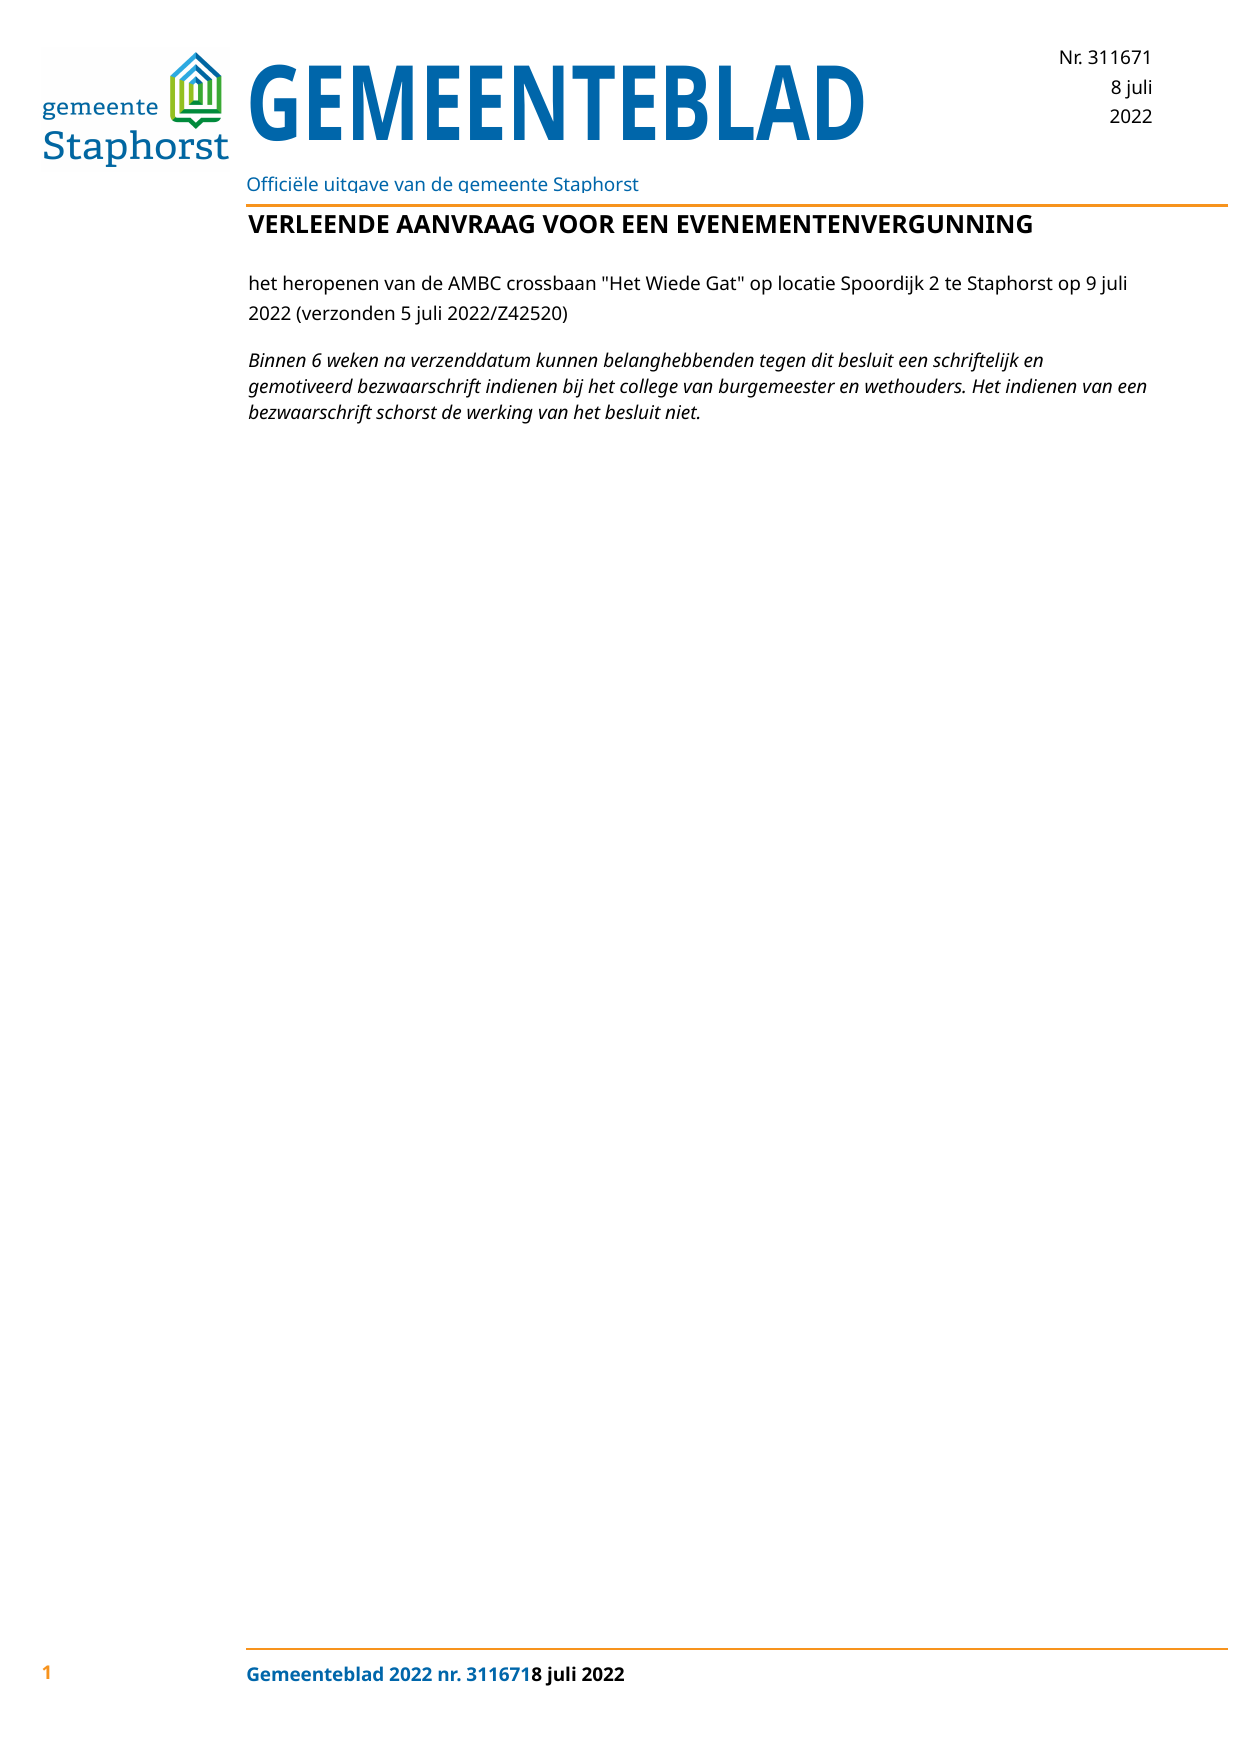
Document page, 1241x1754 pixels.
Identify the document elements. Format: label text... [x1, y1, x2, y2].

picture [41, 47, 231, 172]
text VERLEENDE AANVRAAG VOOR EEN EVENEMENTENVERGUNNING [248, 207, 1152, 241]
text het heropenen van de AMBC crossbaan "Het Wiede Gat" op locatie Spoordijk 2 te Staphorst op 9 juli 2022 (verzonden 5 juli 2022/Z42520) [248, 270, 1152, 326]
text Binnen 6 weken na verzenddatum kunnen belanghebbenden tegen dit besluit een schriftelijk en gemotiveerd bezwaarschrift indienen bij het college van burgemeester en wethouders. Het indienen van een bezwaarschrift schorst de werking van het besluit niet. [248, 348, 1152, 425]
